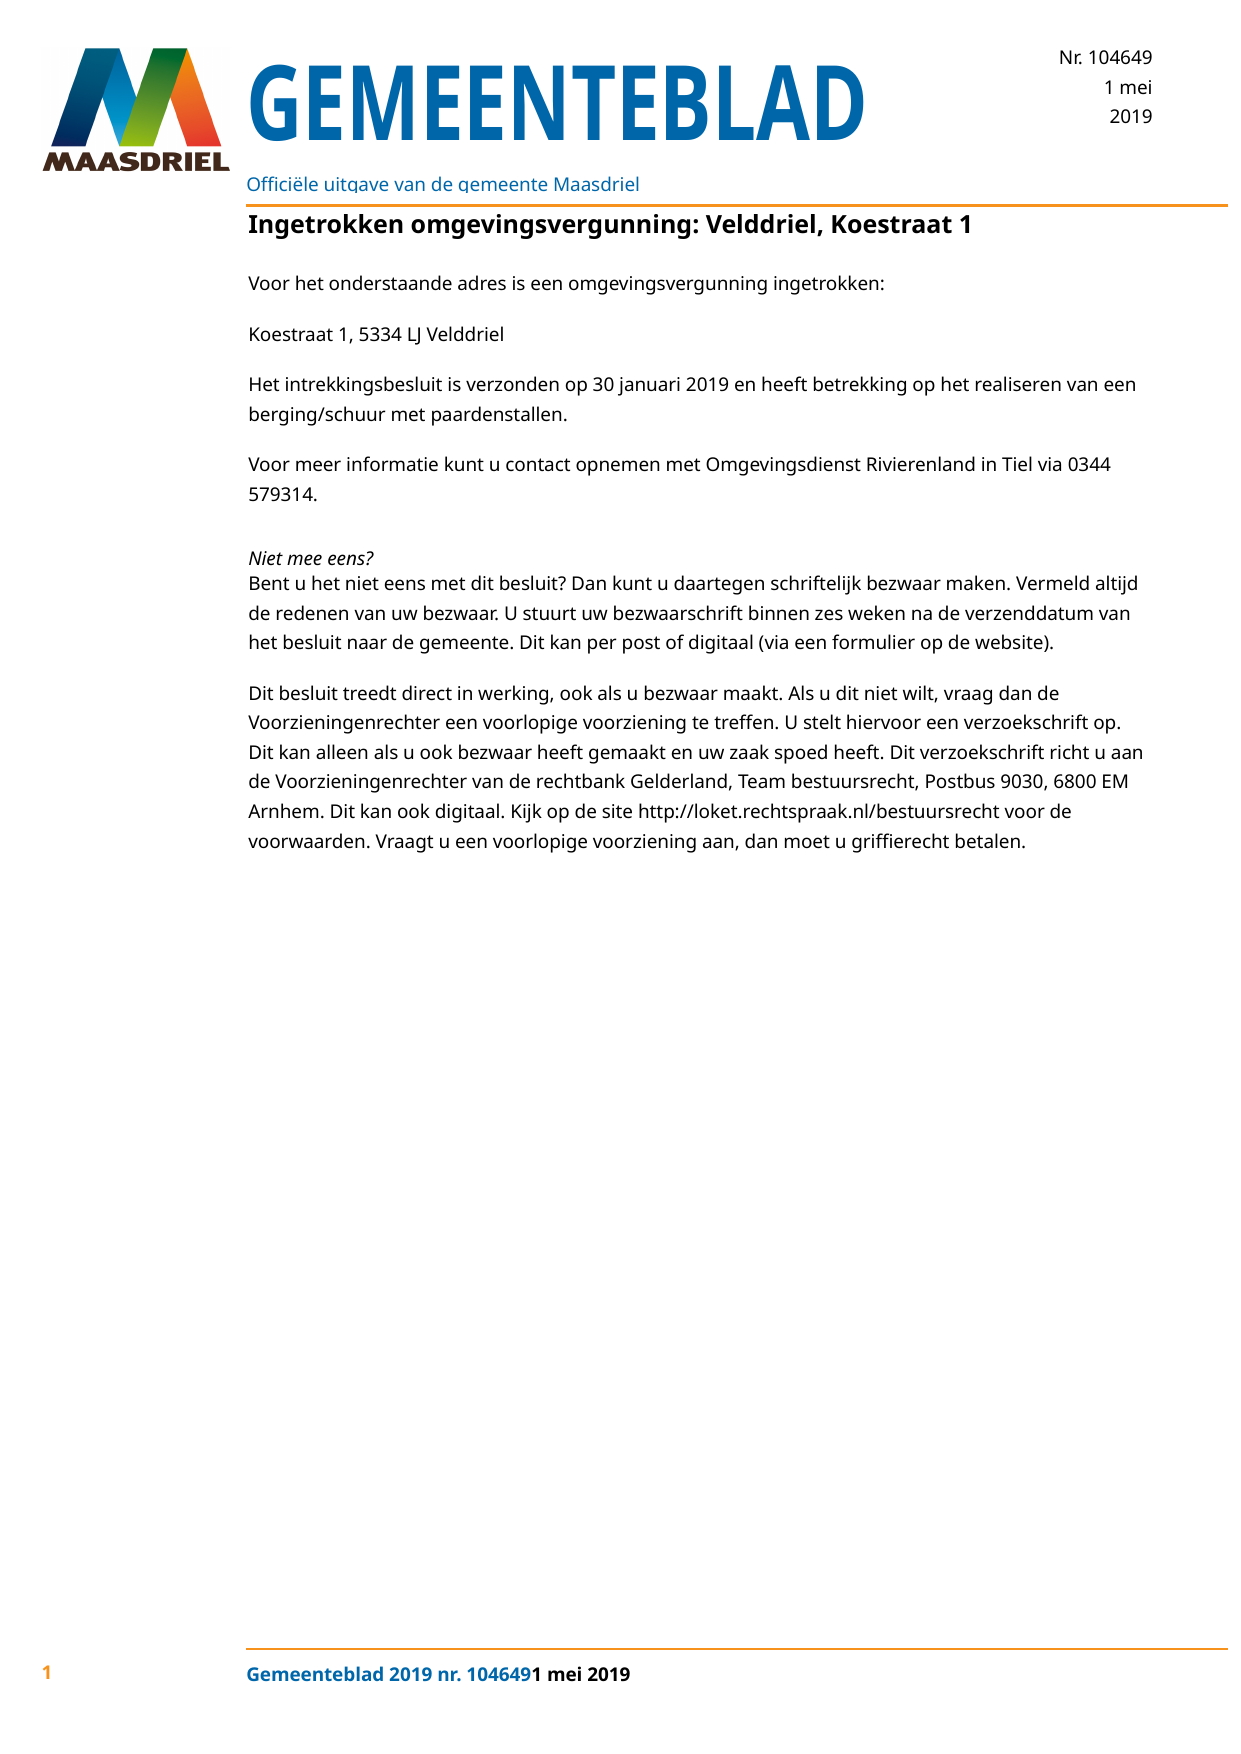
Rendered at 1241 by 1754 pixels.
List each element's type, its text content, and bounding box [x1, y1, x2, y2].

text Ingetrokken omgevingsvergunning: Velddriel, Koestraat 1 [248, 207, 1152, 241]
text Koestraat 1, 5334 LJ Velddriel [248, 321, 1152, 346]
picture [41, 47, 231, 172]
text Dit besluit treedt direct in werking, ook als u bezwaar maakt. Als u dit niet wilt, vraag dan de Voorzieningenrechter een voorlopige voorziening te treffen. U stelt hiervoor een verzoekschrift op. Dit kan alleen als u ook bezwaar heeft gemaakt en uw zaak spoed heeft. Dit verzoekschrift richt u aan de Voorzieningenrechter van de rechtbank Gelderland, Team bestuursrecht, Postbus 9030, 6800 EM Arnhem. Dit kan ook digitaal. Kijk op de site http://loket.rechtspraak.nl/bestuursrecht voor de voorwaarden. Vraagt u een voorlopige voorziening aan, dan moet u griffierecht betalen. [248, 680, 1152, 854]
text Voor het onderstaande adres is een omgevingsvergunning ingetrokken: [248, 270, 1152, 296]
text Voor meer informatie kunt u contact opnemen met Omgevingsdienst Rivierenland in Tiel via 0344 579314. [248, 451, 1152, 506]
text Het intrekkingsbesluit is verzonden op 30 januari 2019 en heeft betrekking op het realiseren van een berging/schuur met paardenstallen. [248, 371, 1152, 426]
text Niet mee eens? [248, 545, 1152, 570]
text Bent u het niet eens met dit besluit? Dan kunt u daartegen schriftelijk bezwaar maken. Vermeld altijd de redenen van uw bezwaar. U stuurt uw bezwaarschrift binnen zes weken na de verzenddatum van het besluit naar de gemeente. Dit kan per post of digitaal (via een formulier op de website). [248, 570, 1152, 655]
